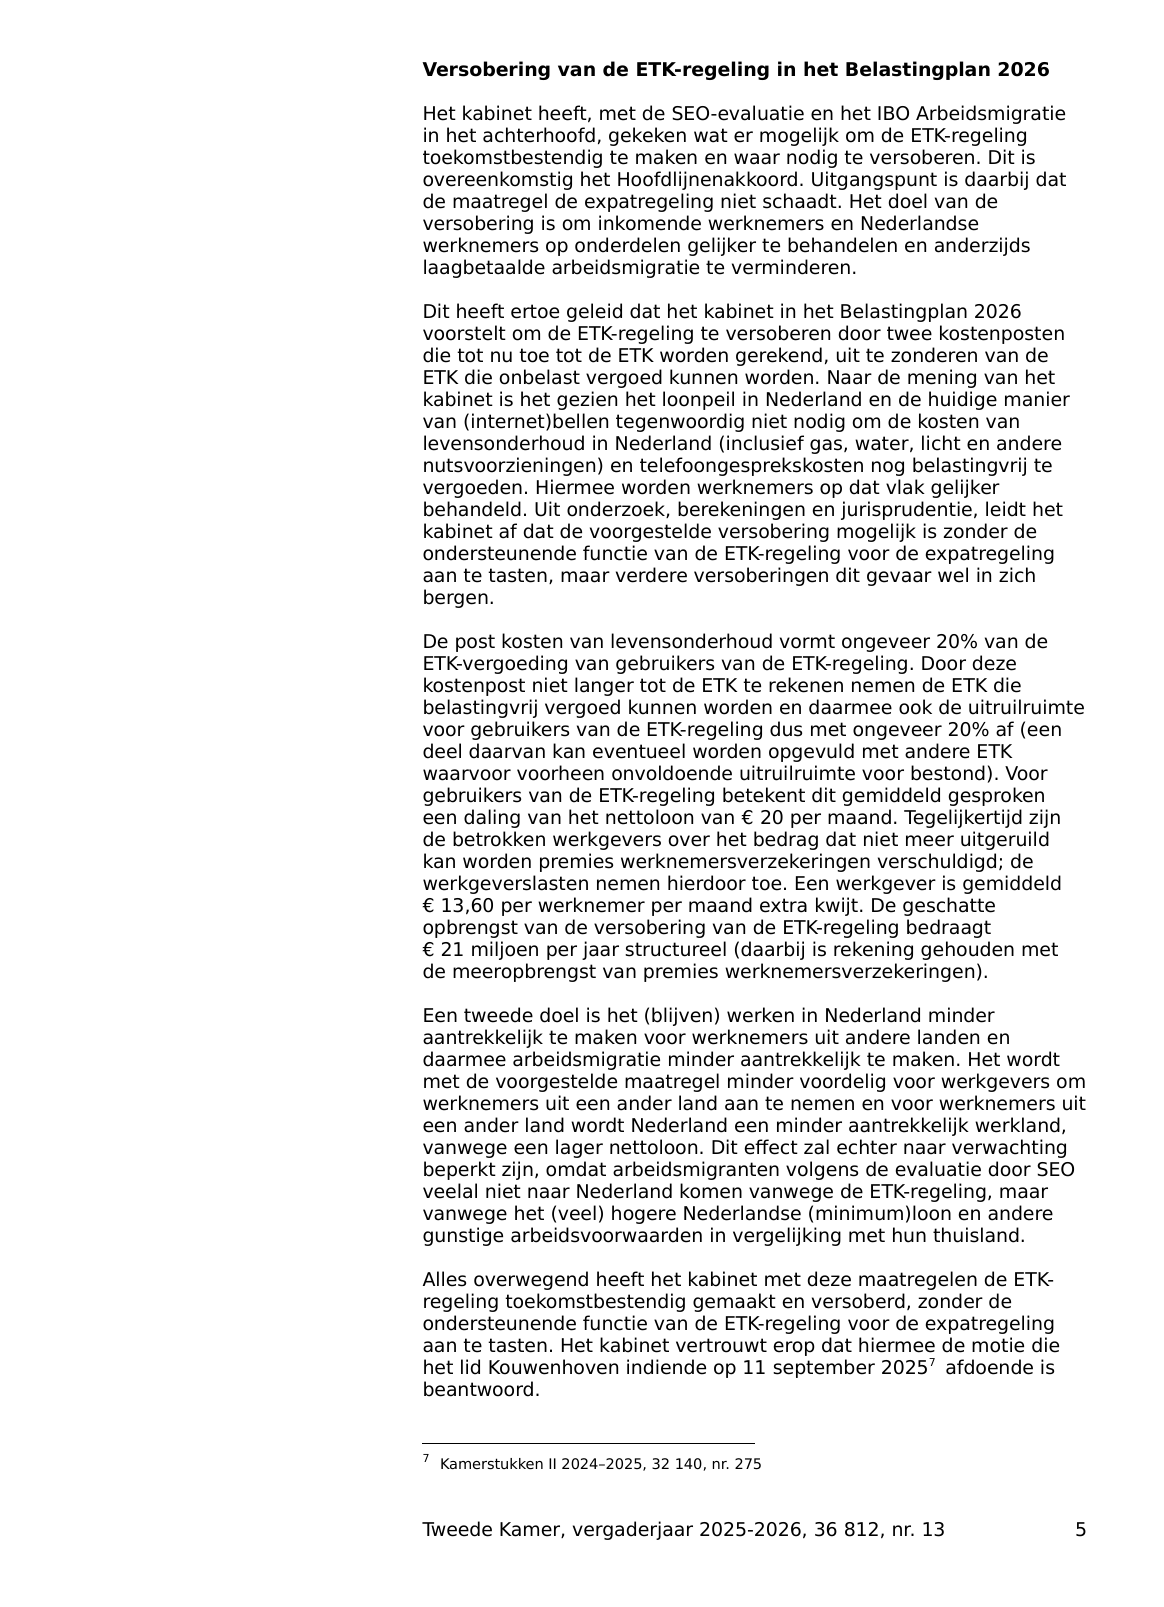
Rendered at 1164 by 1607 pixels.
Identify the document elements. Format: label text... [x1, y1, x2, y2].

text Alles overwegend heeft het kabinet met deze maatregelen de ETK-regeling toekomstbestendig gemaakt en versoberd, zonder de ondersteunende functie van de ETK-regeling voor de expatregeling aan te tasten. Het kabinet vertrouwt erop dat hiermee de motie die het lid Kouwenhoven indiende op 11 september 2025 afdoende is beantwoord. [422, 1269, 1087, 1401]
text Een tweede doel is het (blijven) werken in Nederland minder aantrekkelijk te maken voor werknemers uit andere landen en daarmee arbeidsmigratie minder aantrekkelijk te maken. Het wordt met de voorgestelde maatregel minder voordelig voor werkgevers om werknemers uit een ander land aan te nemen en voor werknemers uit een ander land wordt Nederland een minder aantrekkelijk werkland, vanwege een lager nettoloon. Dit effect zal echter naar verwachting beperkt zijn, omdat arbeidsmigranten volgens de evaluatie door SEO veelal niet naar Nederland komen vanwege de ETK-regeling, maar vanwege het (veel) hogere Nederlandse (minimum)loon en andere gunstige arbeidsvoorwaarden in vergelijking met hun thuisland. [422, 1005, 1087, 1247]
text De post kosten van levensonderhoud vormt ongeveer 20% van de ETK-vergoeding van gebruikers van de ETK-regeling. Door deze kostenpost niet langer tot de ETK te rekenen nemen de ETK die belastingvrij vergoed kunnen worden en daarmee ook de uitruilruimte voor gebruikers van de ETK-regeling dus met ongeveer 20% af (een deel daarvan kan eventueel worden opgevuld met andere ETK waarvoor voorheen onvoldoende uitruilruimte voor bestond). Voor gebruikers van de ETK-regeling betekent dit gemiddeld gesproken een daling van het nettoloon van € 20 per maand. Tegelijkertijd zijn de betrokken werkgevers over het bedrag dat niet meer uitgeruild kan worden premies werknemersverzekeringen verschuldigd; de werkgeverslasten nemen hierdoor toe. Een werkgever is gemiddeld € 13,60 per werknemer per maand extra kwijt. De geschatte opbrengst van de versobering van de ETK-regeling bedraagt € 21 miljoen per jaar structureel (daarbij is rekening gehouden met de meeropbrengst van premies werknemersverzekeringen). [422, 631, 1087, 983]
text Dit heeft ertoe geleid dat het kabinet in het Belastingplan 2026 voorstelt om de ETK-regeling te versoberen door twee kostenposten die tot nu toe tot de ETK worden gerekend, uit te zonderen van de ETK die onbelast vergoed kunnen worden. Naar de mening van het kabinet is het gezien het loonpeil in Nederland en de huidige manier van (internet)bellen tegenwoordig niet nodig om de kosten van levensonderhoud in Nederland (inclusief gas, water, licht en andere nutsvoorzieningen) en telefoongesprekskosten nog belastingvrij te vergoeden. Hiermee worden werknemers op dat vlak gelijker behandeld. Uit onderzoek, berekeningen en jurisprudentie, leidt het kabinet af dat de voorgestelde versobering mogelijk is zonder de ondersteunende functie van de ETK-regeling voor de expatregeling aan te tasten, maar verdere versoberingen dit gevaar wel in zich bergen. [422, 301, 1087, 609]
text Kamerstukken II 2024–2025, 32 140, nr. 275 [422, 1452, 1087, 1474]
text Het kabinet heeft, met de SEO-evaluatie en het IBO Arbeidsmigratie in het achterhoofd, gekeken wat er mogelijk om de ETK-regeling toekomstbestendig te maken en waar nodig te versoberen. Dit is overeenkomstig het Hoofdlijnenakkoord. Uitgangspunt is daarbij dat de maatregel de expatregeling niet schaadt. Het doel van de versobering is om inkomende werknemers en Nederlandse werknemers op onderdelen gelijker te behandelen en anderzijds laagbetaalde arbeidsmigratie te verminderen. [422, 103, 1087, 279]
subtitle Versobering van de ETK-regeling in het Belastingplan 2026 [422, 59, 1087, 81]
